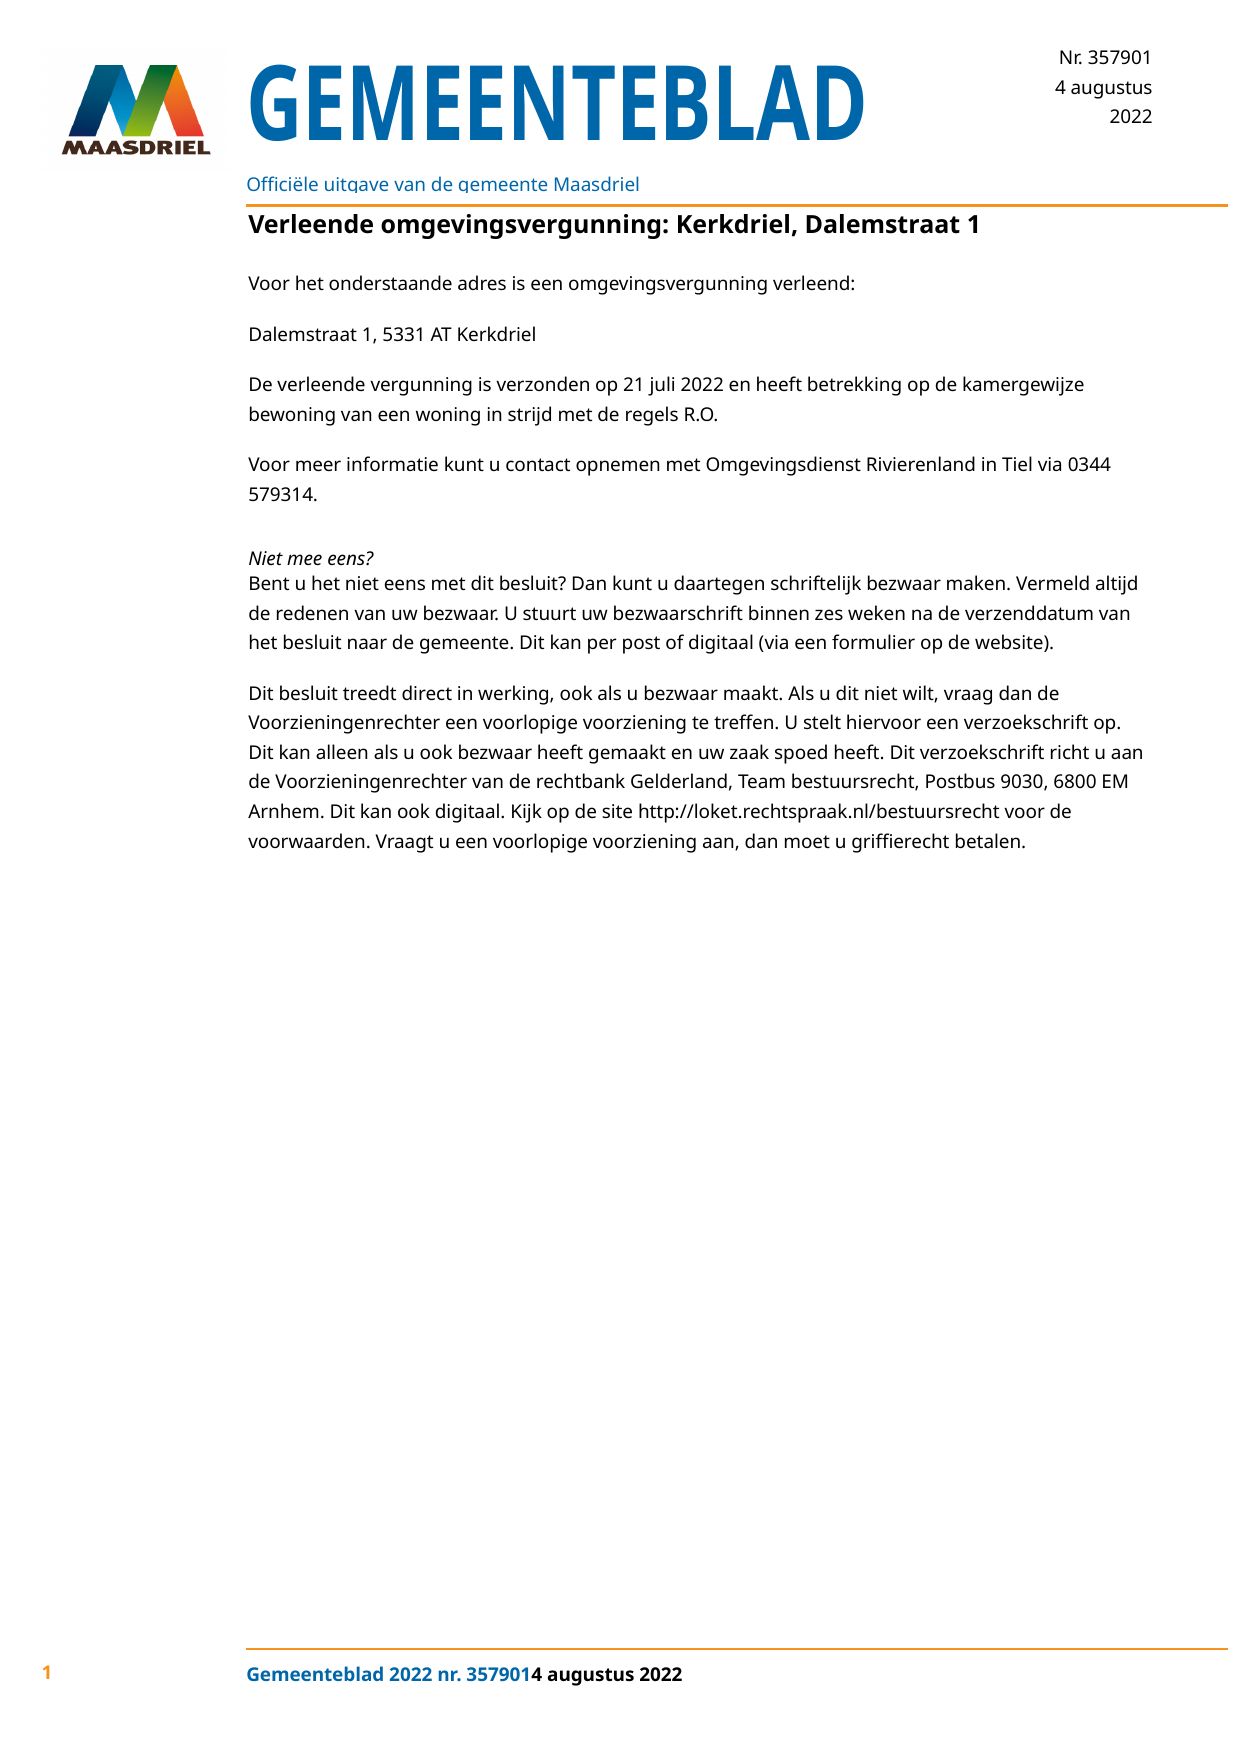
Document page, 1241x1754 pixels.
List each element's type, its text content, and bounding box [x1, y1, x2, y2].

text Voor meer informatie kunt u contact opnemen met Omgevingsdienst Rivierenland in Tiel via 0344 579314. [248, 451, 1152, 506]
text Dalemstraat 1, 5331 AT Kerkdriel [248, 321, 1152, 346]
text Niet mee eens? [248, 545, 1152, 570]
text Verleende omgevingsvergunning: Kerkdriel, Dalemstraat 1 [248, 207, 1152, 241]
picture [41, 47, 231, 172]
text De verleende vergunning is verzonden op 21 juli 2022 en heeft betrekking op de kamergewijze bewoning van een woning in strijd met de regels R.O. [248, 371, 1152, 426]
text Voor het onderstaande adres is een omgevingsvergunning verleend: [248, 270, 1152, 296]
text Dit besluit treedt direct in werking, ook als u bezwaar maakt. Als u dit niet wilt, vraag dan de Voorzieningenrechter een voorlopige voorziening te treffen. U stelt hiervoor een verzoekschrift op. Dit kan alleen als u ook bezwaar heeft gemaakt en uw zaak spoed heeft. Dit verzoekschrift richt u aan de Voorzieningenrechter van de rechtbank Gelderland, Team bestuursrecht, Postbus 9030, 6800 EM Arnhem. Dit kan ook digitaal. Kijk op de site http://loket.rechtspraak.nl/bestuursrecht voor de voorwaarden. Vraagt u een voorlopige voorziening aan, dan moet u griffierecht betalen. [248, 680, 1152, 854]
text Bent u het niet eens met dit besluit? Dan kunt u daartegen schriftelijk bezwaar maken. Vermeld altijd de redenen van uw bezwaar. U stuurt uw bezwaarschrift binnen zes weken na de verzenddatum van het besluit naar de gemeente. Dit kan per post of digitaal (via een formulier op de website). [248, 570, 1152, 655]
